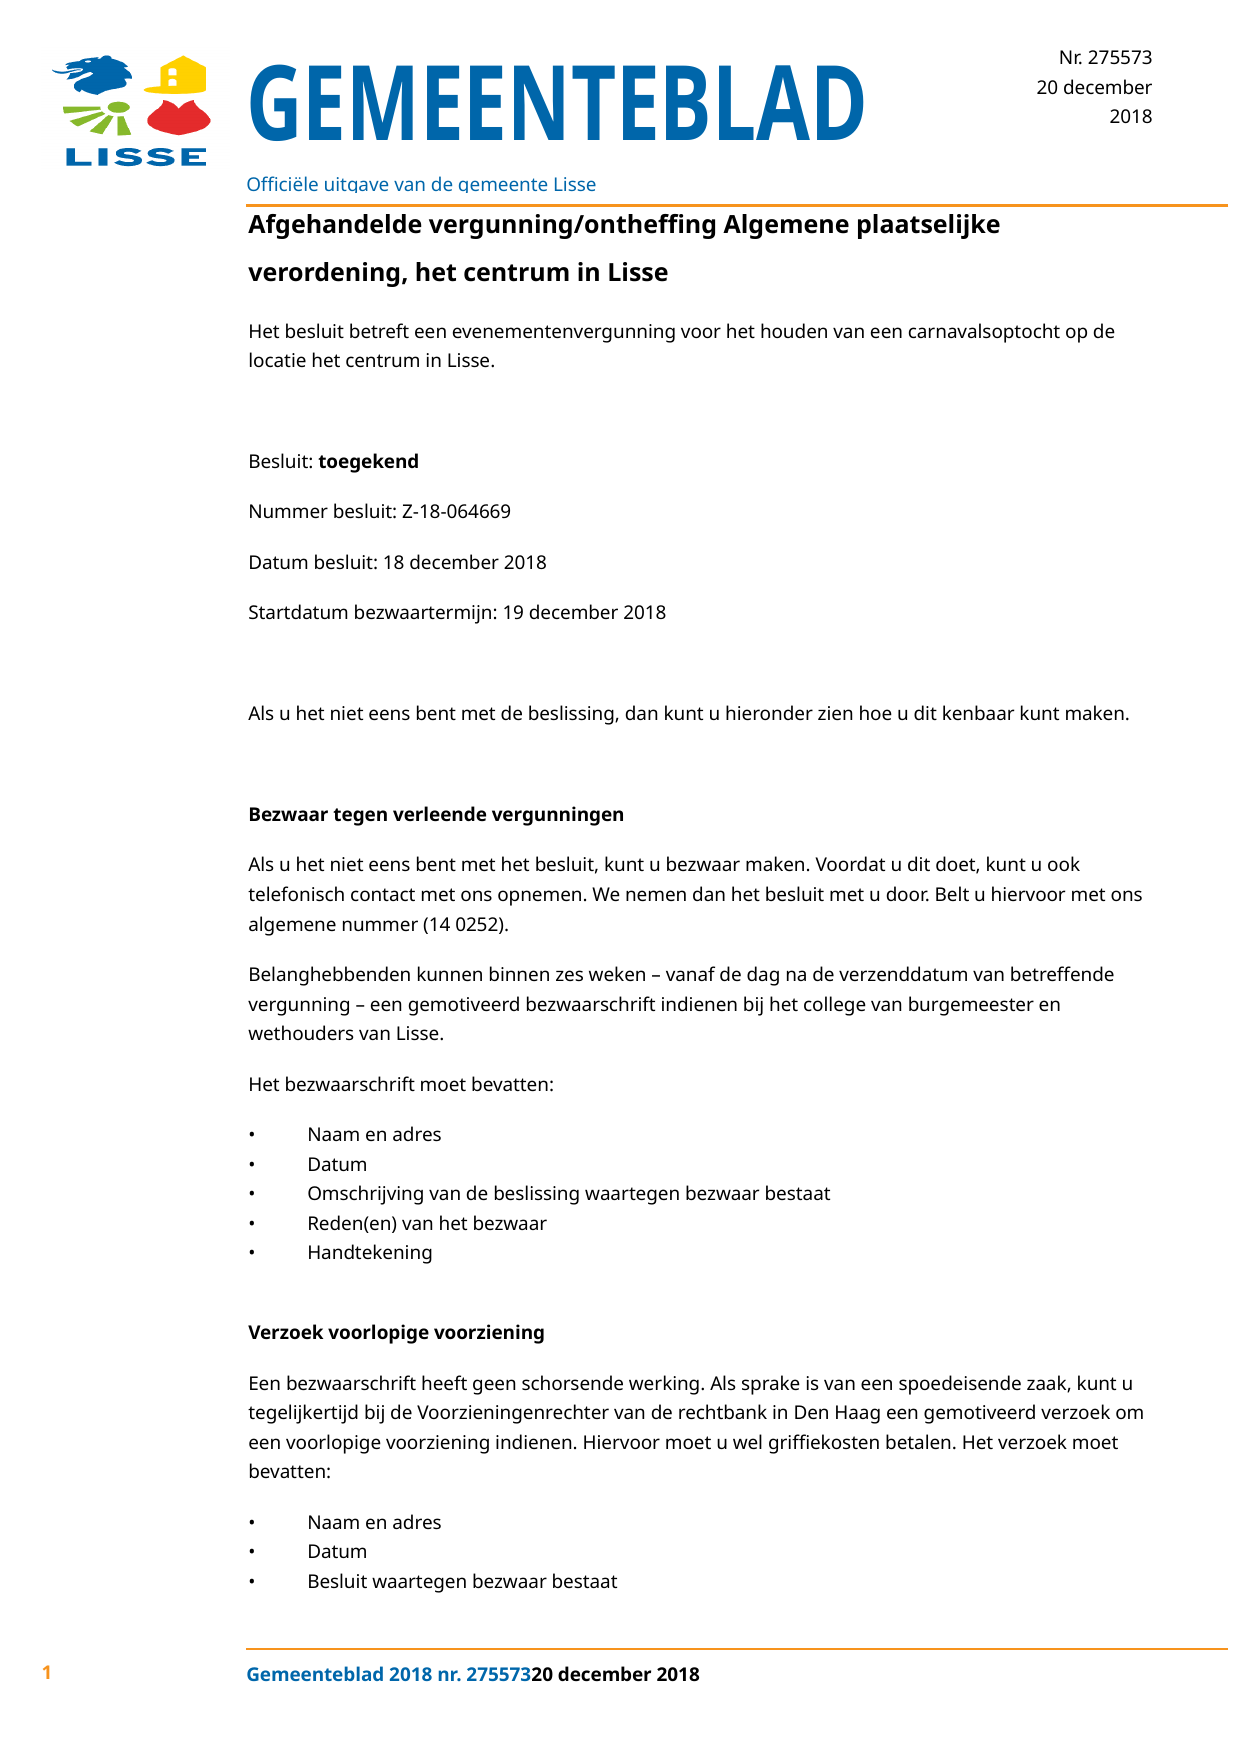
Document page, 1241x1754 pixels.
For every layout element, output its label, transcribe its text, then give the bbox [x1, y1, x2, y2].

list Naam en adres [248, 1121, 1152, 1147]
list Reden(en) van het bezwaar [248, 1210, 1152, 1236]
text Startdatum bezwaartermijn: 19 december 2018 [248, 599, 1152, 625]
text Nummer besluit: Z-18-064669 [248, 499, 1152, 524]
text Datum besluit: 18 december 2018 [248, 549, 1152, 575]
text Als u het niet eens bent met het besluit, kunt u bezwaar maken. Voordat u dit doet, kunt u ook telefonisch contact met ons opnemen. We nemen dan het besluit met u door. Belt u hiervoor met ons algemene nummer (14 0252). [248, 852, 1152, 937]
list Besluit waartegen bezwaar bestaat [248, 1568, 1152, 1594]
list Naam en adres [248, 1509, 1152, 1535]
text Het bezwaarschrift moet bevatten: [248, 1071, 1152, 1097]
list Datum [248, 1539, 1152, 1564]
list Datum [248, 1151, 1152, 1177]
list Omschrijving van de beslissing waartegen bezwaar bestaat [248, 1180, 1152, 1206]
text Bezwaar tegen verleende vergunningen [248, 801, 1152, 827]
text Een bezwaarschrift heeft geen schorsende werking. Als sprake is van een spoedeisende zaak, kunt u tegelijkertijd bij de Voorzieningenrechter van de rechtbank in Den Haag een gemotiveerd verzoek om een voorlopige voorziening indienen. Hiervoor moet u wel griffiekosten betalen. Het verzoek moet bevatten: [248, 1370, 1152, 1484]
text Verzoek voorlopige voorziening [248, 1319, 1152, 1345]
text Afgehandelde vergunning/ontheffing Algemene plaatselijke verordening, het centrum in Lisse [248, 207, 1152, 288]
text Besluit: toegekend [248, 448, 1152, 474]
text Belanghebbenden kunnen binnen zes weken – vanaf de dag na de verzenddatum van betreffende vergunning – een gemotiveerd bezwaarschrift indienen bij het college van burgemeester en wethouders van Lisse. [248, 961, 1152, 1046]
text Als u het niet eens bent met de beslissing, dan kunt u hieronder zien hoe u dit kenbaar kunt maken. [248, 700, 1152, 726]
picture [41, 47, 231, 172]
list Handtekening [248, 1239, 1152, 1265]
text Het besluit betreft een evenementenvergunning voor het houden van een carnavalsoptocht op de locatie het centrum in Lisse. [248, 318, 1152, 373]
